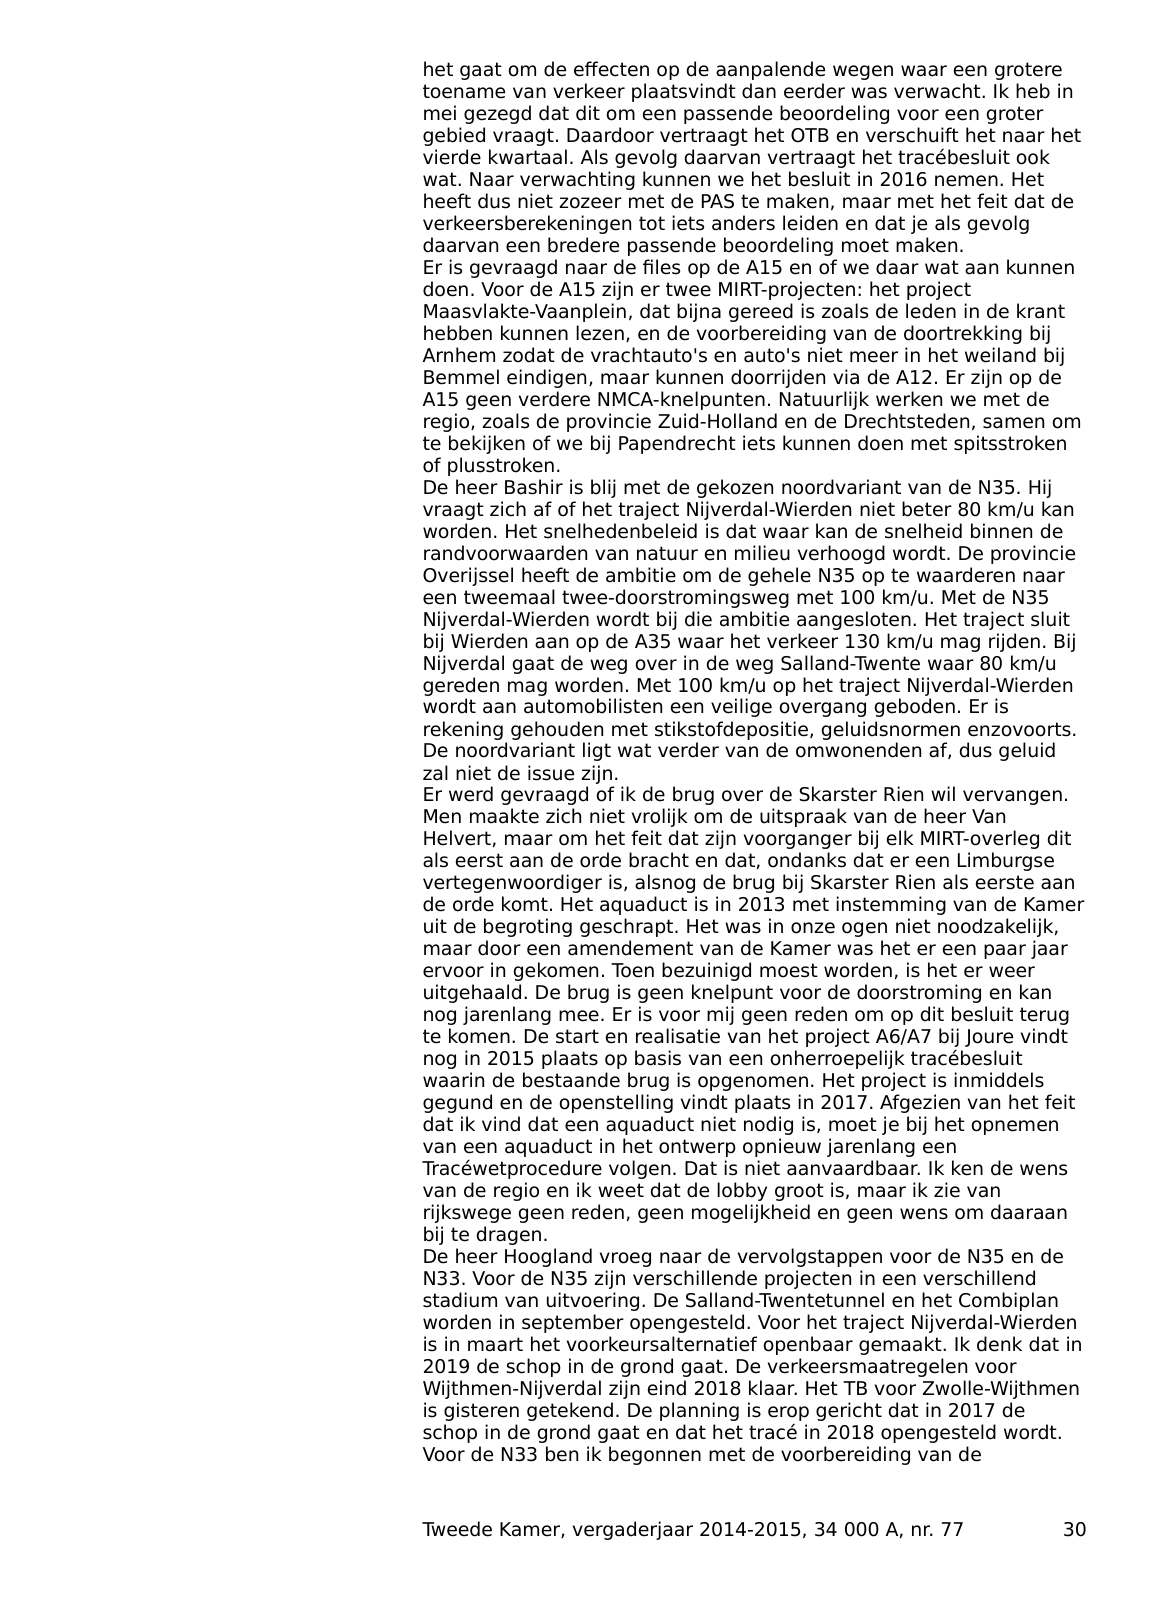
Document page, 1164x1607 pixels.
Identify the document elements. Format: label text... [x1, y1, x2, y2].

text De heer Bashir is blij met de gekozen noordvariant van de N35. Hij vraagt zich af of het traject Nijverdal-Wierden niet beter 80 km/u kan worden. Het snelhedenbeleid is dat waar kan de snelheid binnen de randvoorwaarden van natuur en milieu verhoogd wordt. De provincie Overijssel heeft de ambitie om de gehele N35 op te waarderen naar een tweemaal twee-doorstromingsweg met 100 km/u. Met de N35 Nijverdal-Wierden wordt bij die ambitie aangesloten. Het traject sluit bij Wierden aan op de A35 waar het verkeer 130 km/u mag rijden. Bij Nijverdal gaat de weg over in de weg Salland-Twente waar 80 km/u gereden mag worden. Met 100 km/u op het traject Nijverdal-Wierden wordt aan automobilisten een veilige overgang geboden. Er is rekening gehouden met stikstofdepositie, geluidsnormen enzovoorts. De noordvariant ligt wat verder van de omwonenden af, dus geluid zal niet de issue zijn. [422, 477, 1087, 784]
text De heer Hoogland vroeg naar de vervolgstappen voor de N35 en de N33. Voor de N35 zijn verschillende projecten in een verschillend stadium van uitvoering. De Salland-Twentetunnel en het Combiplan worden in september opengesteld. Voor het traject Nijverdal-Wierden is in maart het voorkeursalternatief openbaar gemaakt. Ik denk dat in 2019 de schop in de grond gaat. De verkeersmaatregelen voor Wijthmen-Nijverdal zijn eind 2018 klaar. Het TB voor Zwolle-Wijthmen is gisteren getekend. De planning is erop gericht dat in 2017 de schop in de grond gaat en dat het tracé in 2018 opengesteld wordt. Voor de N33 ben ik begonnen met de voorbereiding van de [422, 1246, 1087, 1466]
text Er is gevraagd naar de files op de A15 en of we daar wat aan kunnen doen. Voor de A15 zijn er twee MIRT-projecten: het project Maasvlakte-Vaanplein, dat bijna gereed is zoals de leden in de krant hebben kunnen lezen, en de voorbereiding van de doortrekking bij Arnhem zodat de vrachtauto's en auto's niet meer in het weiland bij Bemmel eindigen, maar kunnen doorrijden via de A12. Er zijn op de A15 geen verdere NMCA-knelpunten. Natuurlijk werken we met de regio, zoals de provincie Zuid-Holland en de Drechtsteden, samen om te bekijken of we bij Papendrecht iets kunnen doen met spitsstroken of plusstroken. [422, 257, 1087, 477]
text Er werd gevraagd of ik de brug over de Skarster Rien wil vervangen. Men maakte zich niet vrolijk om de uitspraak van de heer Van Helvert, maar om het feit dat zijn voorganger bij elk MIRT-overleg dit als eerst aan de orde bracht en dat, ondanks dat er een Limburgse vertegenwoordiger is, alsnog de brug bij Skarster Rien als eerste aan de orde komt. Het aquaduct is in 2013 met instemming van de Kamer uit de begroting geschrapt. Het was in onze ogen niet noodzakelijk, maar door een amendement van de Kamer was het er een paar jaar ervoor in gekomen. Toen bezuinigd moest worden, is het er weer uitgehaald. De brug is geen knelpunt voor de doorstroming en kan nog jarenlang mee. Er is voor mij geen reden om op dit besluit terug te komen. De start en realisatie van het project A6/A7 bij Joure vindt nog in 2015 plaats op basis van een onherroepelijk tracébesluit waarin de bestaande brug is opgenomen. Het project is inmiddels gegund en de openstelling vindt plaats in 2017. Afgezien van het feit dat ik vind dat een aquaduct niet nodig is, moet je bij het opnemen van een aquaduct in het ontwerp opnieuw jarenlang een Tracéwetprocedure volgen. Dat is niet aanvaardbaar. Ik ken de wens van de regio en ik weet dat de lobby groot is, maar ik zie van rijkswege geen reden, geen mogelijkheid en geen wens om daaraan bij te dragen. [422, 784, 1087, 1246]
text het gaat om de effecten op de aanpalende wegen waar een grotere toename van verkeer plaatsvindt dan eerder was verwacht. Ik heb in mei gezegd dat dit om een passende beoordeling voor een groter gebied vraagt. Daardoor vertraagt het OTB en verschuift het naar het vierde kwartaal. Als gevolg daarvan vertraagt het tracébesluit ook wat. Naar verwachting kunnen we het besluit in 2016 nemen. Het heeft dus niet zozeer met de PAS te maken, maar met het feit dat de verkeersberekeningen tot iets anders leiden en dat je als gevolg daarvan een bredere passende beoordeling moet maken. [422, 59, 1087, 257]
